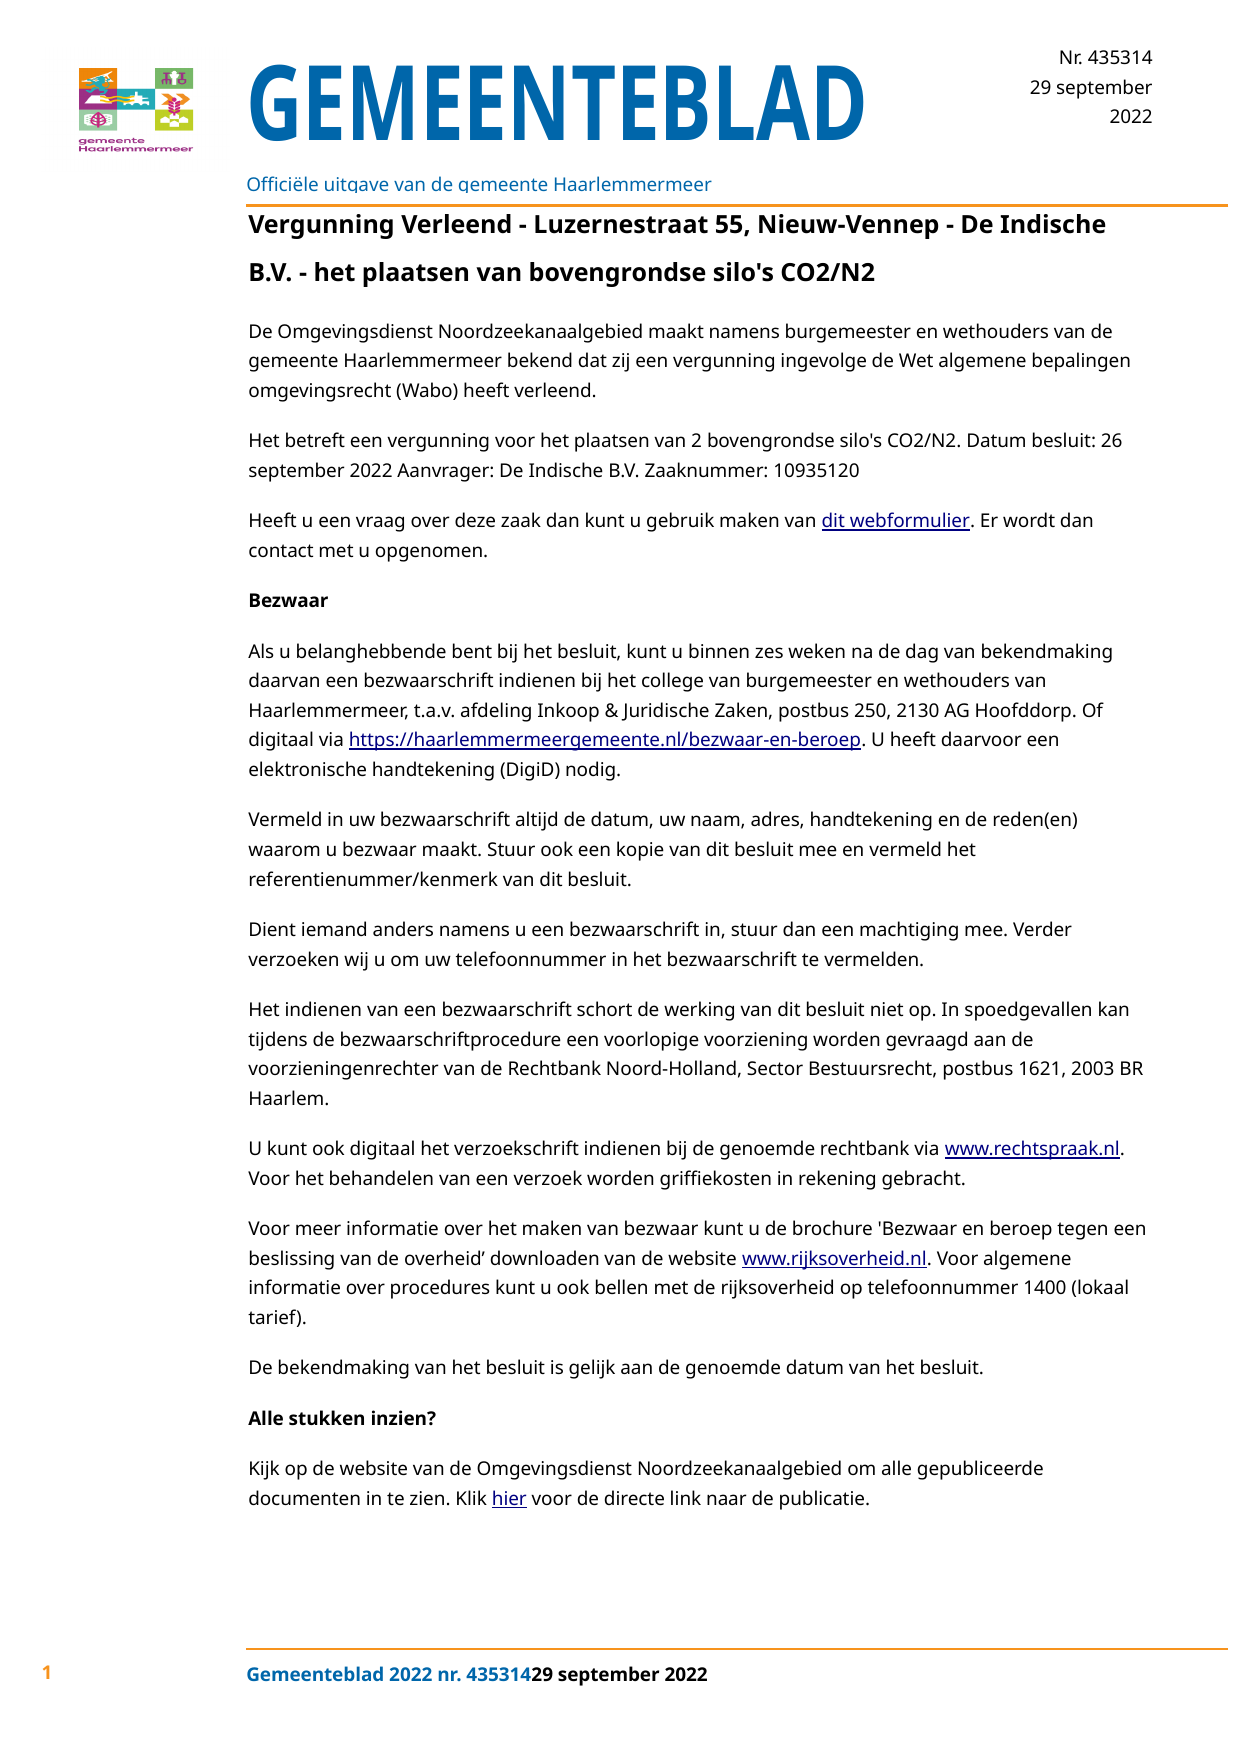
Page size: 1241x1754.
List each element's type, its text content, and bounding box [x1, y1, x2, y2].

text Kijk op de website van de Omgevingsdienst Noordzeekanaalgebied om alle gepubliceerde documenten in te zien. Klik hier voor de directe link naar de publicatie. [248, 1455, 1152, 1511]
text Heeft u een vraag over deze zaak dan kunt u gebruik maken van dit webformulier. Er wordt dan contact met u opgenomen. [248, 507, 1152, 563]
text Voor meer informatie over het maken van bezwaar kunt u de brochure 'Bezwaar en beroep tegen een beslissing van de overheid’ downloaden van de website www.rijksoverheid.nl. Voor algemene informatie over procedures kunt u ook bellen met de rijksoverheid op telefoonnummer 1400 (lokaal tarief). [248, 1215, 1152, 1330]
text Het betreft een vergunning voor het plaatsen van 2 bovengrondse silo's CO2/N2. Datum besluit: 26 september 2022 Aanvrager: De Indische B.V. Zaaknummer: 10935120 [248, 427, 1152, 483]
text De Omgevingsdienst Noordzeekanaalgebied maakt namens burgemeester en wethouders van de gemeente Haarlemmermeer bekend dat zij een vergunning ingevolge de Wet algemene bepalingen omgevingsrecht (Wabo) heeft verleend. [248, 318, 1152, 403]
text De bekendmaking van het besluit is gelijk aan de genoemde datum van het besluit. [248, 1354, 1152, 1380]
picture [41, 47, 231, 172]
text Bezwaar [248, 587, 1152, 613]
text Vermeld in uw bezwaarschrift altijd de datum, uw naam, adres, handtekening en de reden(en) waarom u bezwaar maakt. Stuur ook een kopie van dit besluit mee en vermeld het referentienummer/kenmerk van dit besluit. [248, 807, 1152, 892]
text Het indienen van een bezwaarschrift schort de werking van dit besluit niet op. In spoedgevallen kan tijdens de bezwaarschriftprocedure een voorlopige voorziening worden gevraagd aan de voorzieningenrechter van de Rechtbank Noord-Holland, Sector Bestuursrecht, postbus 1621, 2003 BR Haarlem. [248, 996, 1152, 1111]
text Als u belanghebbende bent bij het besluit, kunt u binnen zes weken na de dag van bekendmaking daarvan een bezwaarschrift indienen bij het college van burgemeester en wethouders van Haarlemmermeer, t.a.v. afdeling Inkoop & Juridische Zaken, postbus 250, 2130 AG Hoofddorp. Of digitaal via https://haarlemmermeergemeente.nl/bezwaar-en-beroep. U heeft daarvoor een elektronische handtekening (DigiD) nodig. [248, 638, 1152, 782]
text Dient iemand anders namens u een bezwaarschrift in, stuur dan een machtiging mee. Verder verzoeken wij u om uw telefoonnummer in het bezwaarschrift te vermelden. [248, 916, 1152, 972]
text U kunt ook digitaal het verzoekschrift indienen bij de genoemde rechtbank via www.rechtspraak.nl. Voor het behandelen van een verzoek worden griffiekosten in rekening gebracht. [248, 1135, 1152, 1191]
text Vergunning Verleend - Luzernestraat 55, Nieuw-Vennep - De Indische B.V. - het plaatsen van bovengrondse silo's CO2/N2 [248, 207, 1152, 288]
text Alle stukken inzien? [248, 1405, 1152, 1431]
